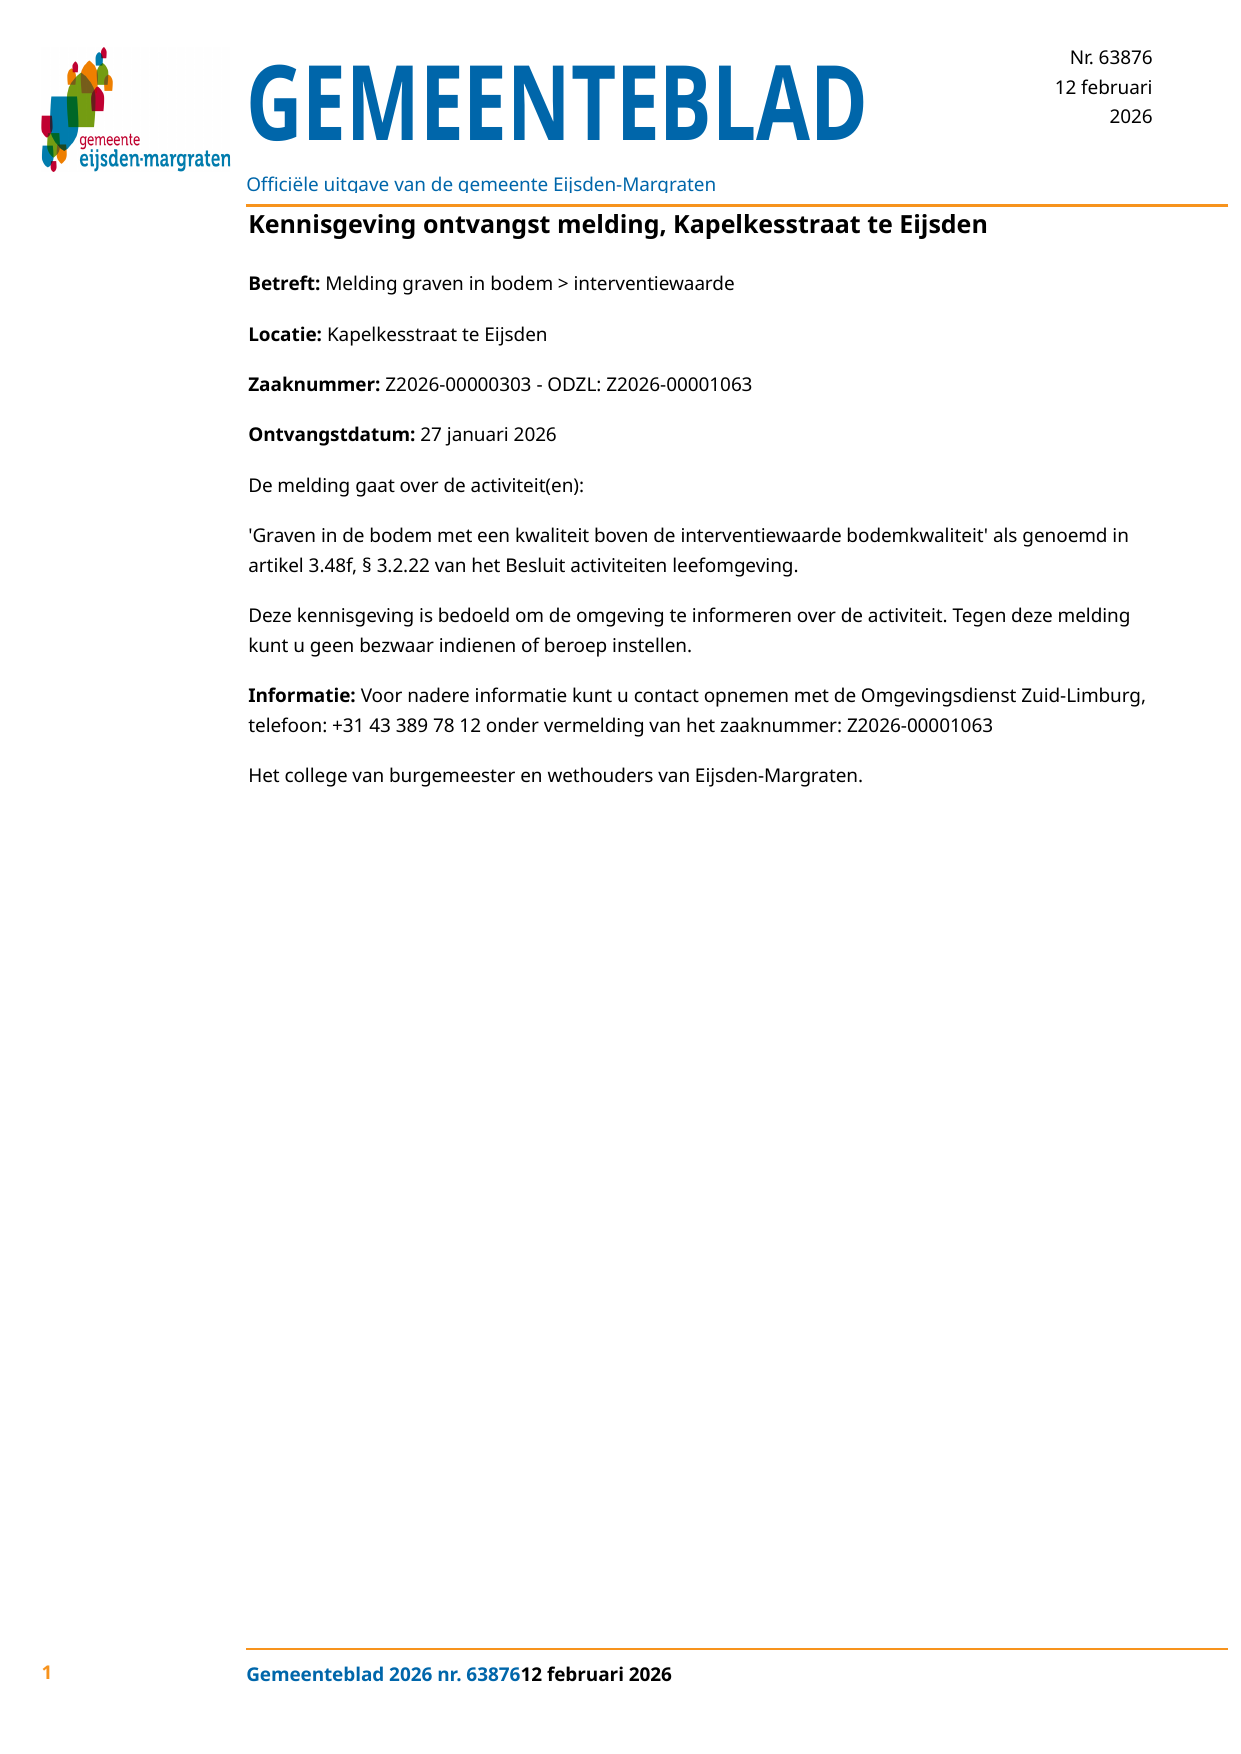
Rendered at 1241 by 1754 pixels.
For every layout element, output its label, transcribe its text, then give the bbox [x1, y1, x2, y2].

text Deze kennisgeving is bedoeld om de omgeving te informeren over de activiteit. Tegen deze melding kunt u geen bezwaar indienen of beroep instellen. [248, 602, 1152, 658]
text Het college van burgemeester en wethouders van Eijsden-Margraten. [248, 762, 1152, 788]
text Kennisgeving ontvangst melding, Kapelkesstraat te Eijsden [248, 207, 1152, 241]
text Zaaknummer: Z2026-00000303 - ODZL: Z2026-00001063 [248, 371, 1152, 397]
text 'Graven in de bodem met een kwaliteit boven de interventiewaarde bodemkwaliteit' als genoemd in artikel 3.48f, § 3.2.22 van het Besluit activiteiten leefomgeving. [248, 522, 1152, 578]
text Betreft: Melding graven in bodem > interventiewaarde [248, 270, 1152, 296]
text Informatie: Voor nadere informatie kunt u contact opnemen met de Omgevingsdienst Zuid-Limburg, telefoon: +31 43 389 78 12 onder vermelding van het zaaknummer: Z2026-00001063 [248, 682, 1152, 738]
picture [41, 47, 231, 172]
text Locatie: Kapelkesstraat te Eijsden [248, 321, 1152, 346]
text De melding gaat over de activiteit(en): [248, 472, 1152, 498]
text Ontvangstdatum: 27 januari 2026 [248, 422, 1152, 447]
